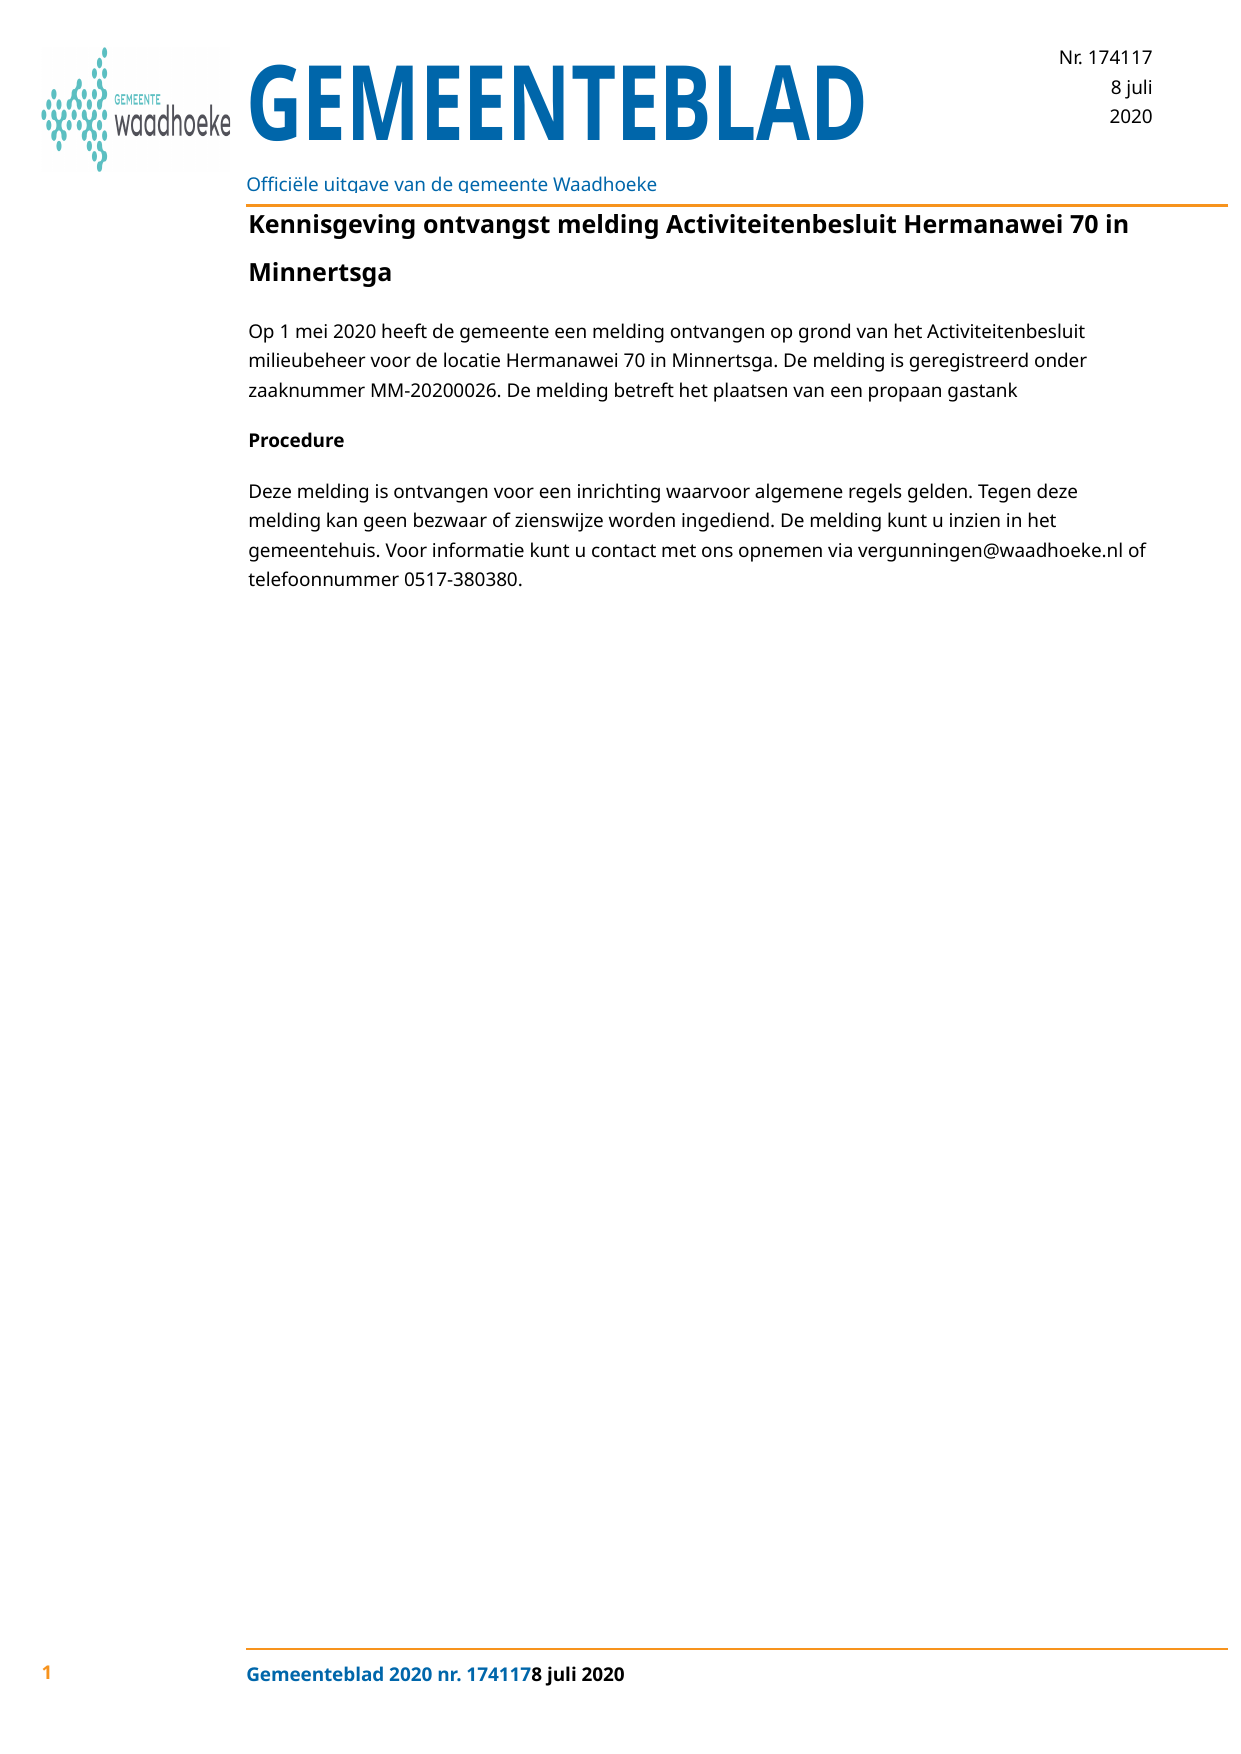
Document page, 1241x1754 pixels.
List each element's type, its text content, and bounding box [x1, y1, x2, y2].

text Deze melding is ontvangen voor een inrichting waarvoor algemene regels gelden. Tegen deze melding kan geen bezwaar of zienswijze worden ingediend. De melding kunt u inzien in het gemeentehuis. Voor informatie kunt u contact met ons opnemen via vergunningen@waadhoeke.nl of telefoonnummer 0517-380380. [248, 478, 1152, 592]
text Op 1 mei 2020 heeft de gemeente een melding ontvangen op grond van het Activiteitenbesluit milieubeheer voor de locatie Hermanawei 70 in Minnertsga. De melding is geregistreerd onder zaaknummer MM-20200026. De melding betreft het plaatsen van een propaan gastank [248, 318, 1152, 403]
text Kennisgeving ontvangst melding Activiteitenbesluit Hermanawei 70 in Minnertsga [248, 207, 1152, 288]
text Procedure [248, 427, 1152, 453]
picture [41, 47, 231, 172]
